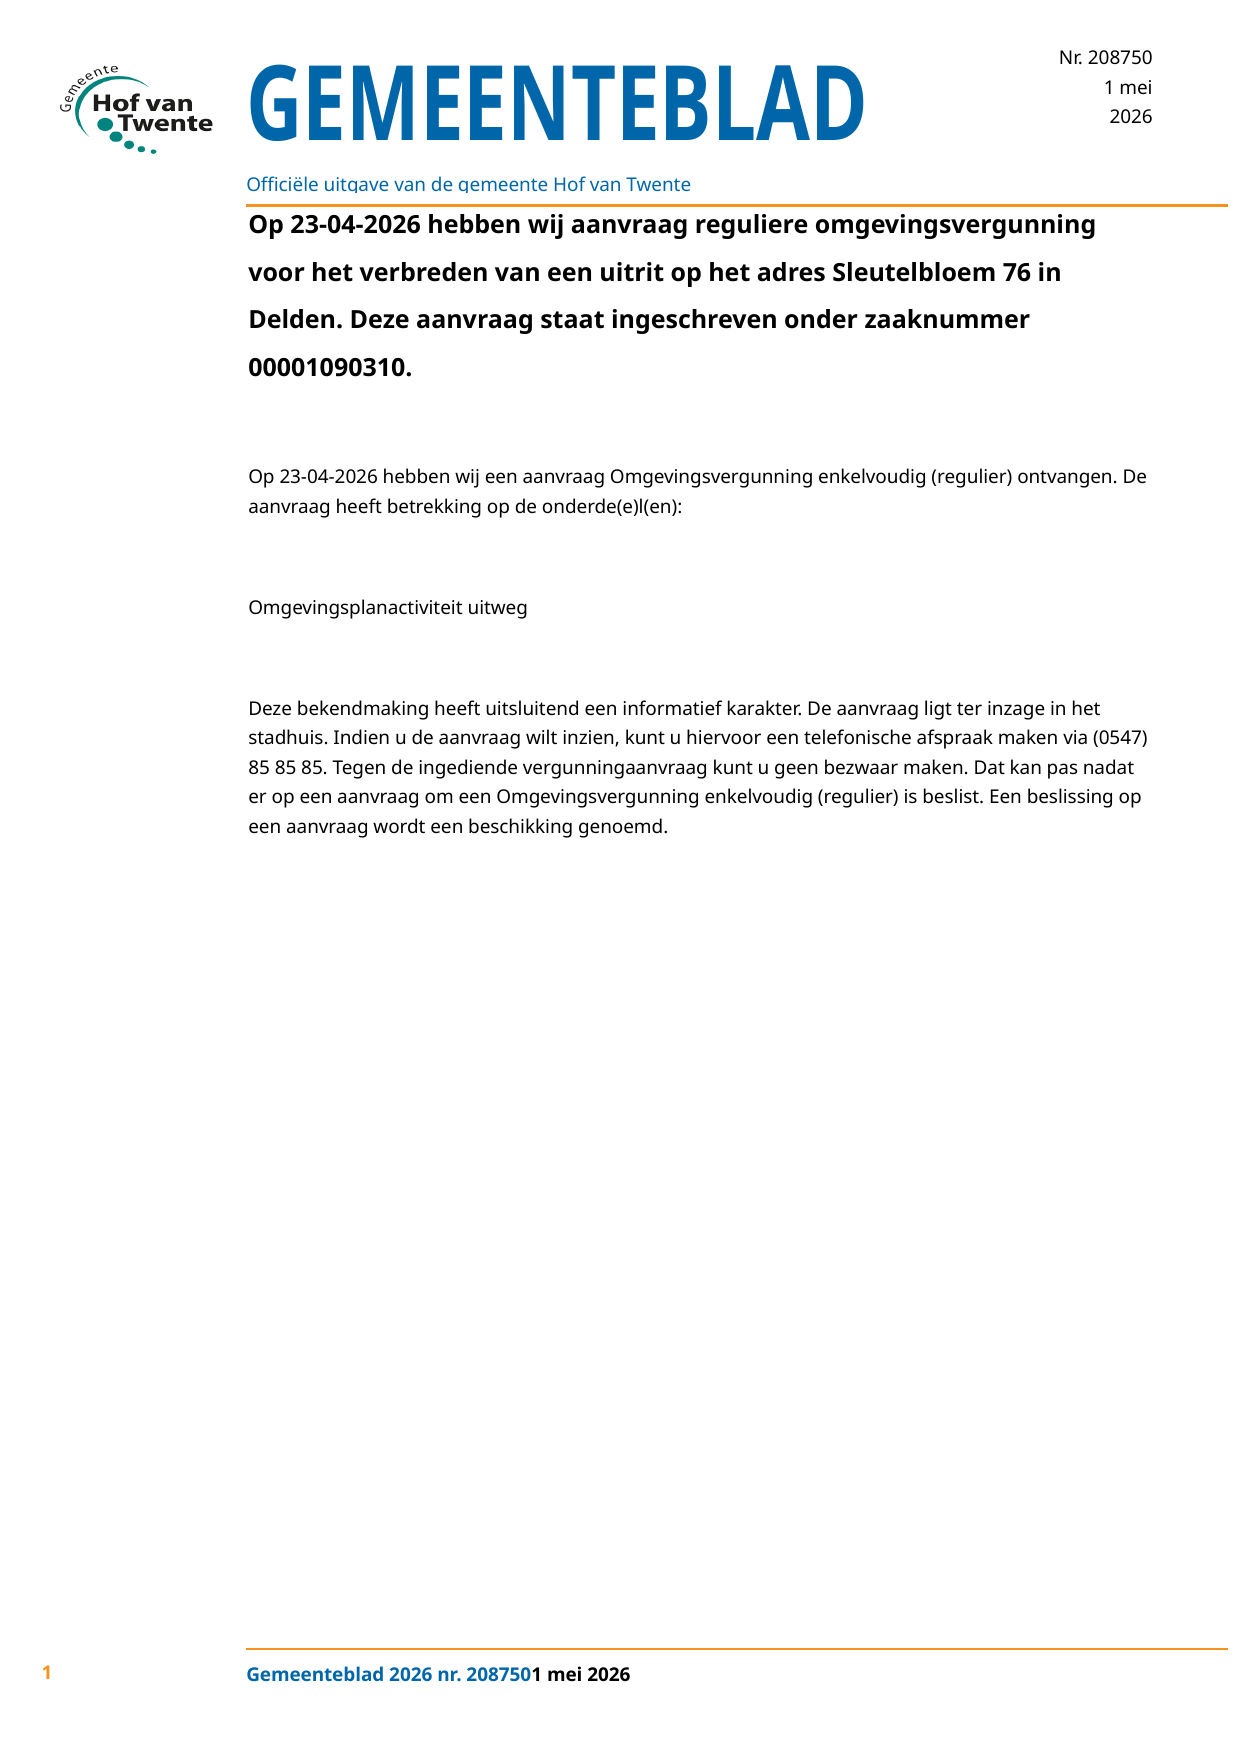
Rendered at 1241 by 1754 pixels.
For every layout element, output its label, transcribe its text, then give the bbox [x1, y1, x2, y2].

text Op 23-04-2026 hebben wij aanvraag reguliere omgevingsvergunning voor het verbreden van een uitrit op het adres Sleutelbloem 76 in Delden. Deze aanvraag staat ingeschreven onder zaaknummer 00001090310. [248, 207, 1152, 384]
text Op 23-04-2026 hebben wij een aanvraag Omgevingsvergunning enkelvoudig (regulier) ontvangen. De aanvraag heeft betrekking op de onderde(e)l(en): [248, 463, 1152, 519]
text Omgevingsplanactiviteit uitweg [248, 594, 1152, 620]
text Deze bekendmaking heeft uitsluitend een informatief karakter. De aanvraag ligt ter inzage in het stadhuis. Indien u de aanvraag wilt inzien, kunt u hiervoor een telefonische afspraak maken via (0547) 85 85 85. Tegen de ingediende vergunningaanvraag kunt u geen bezwaar maken. Dat kan pas nadat er op een aanvraag om een Omgevingsvergunning enkelvoudig (regulier) is beslist. Een beslissing op een aanvraag wordt een beschikking genoemd. [248, 695, 1152, 839]
picture [41, 47, 231, 172]
